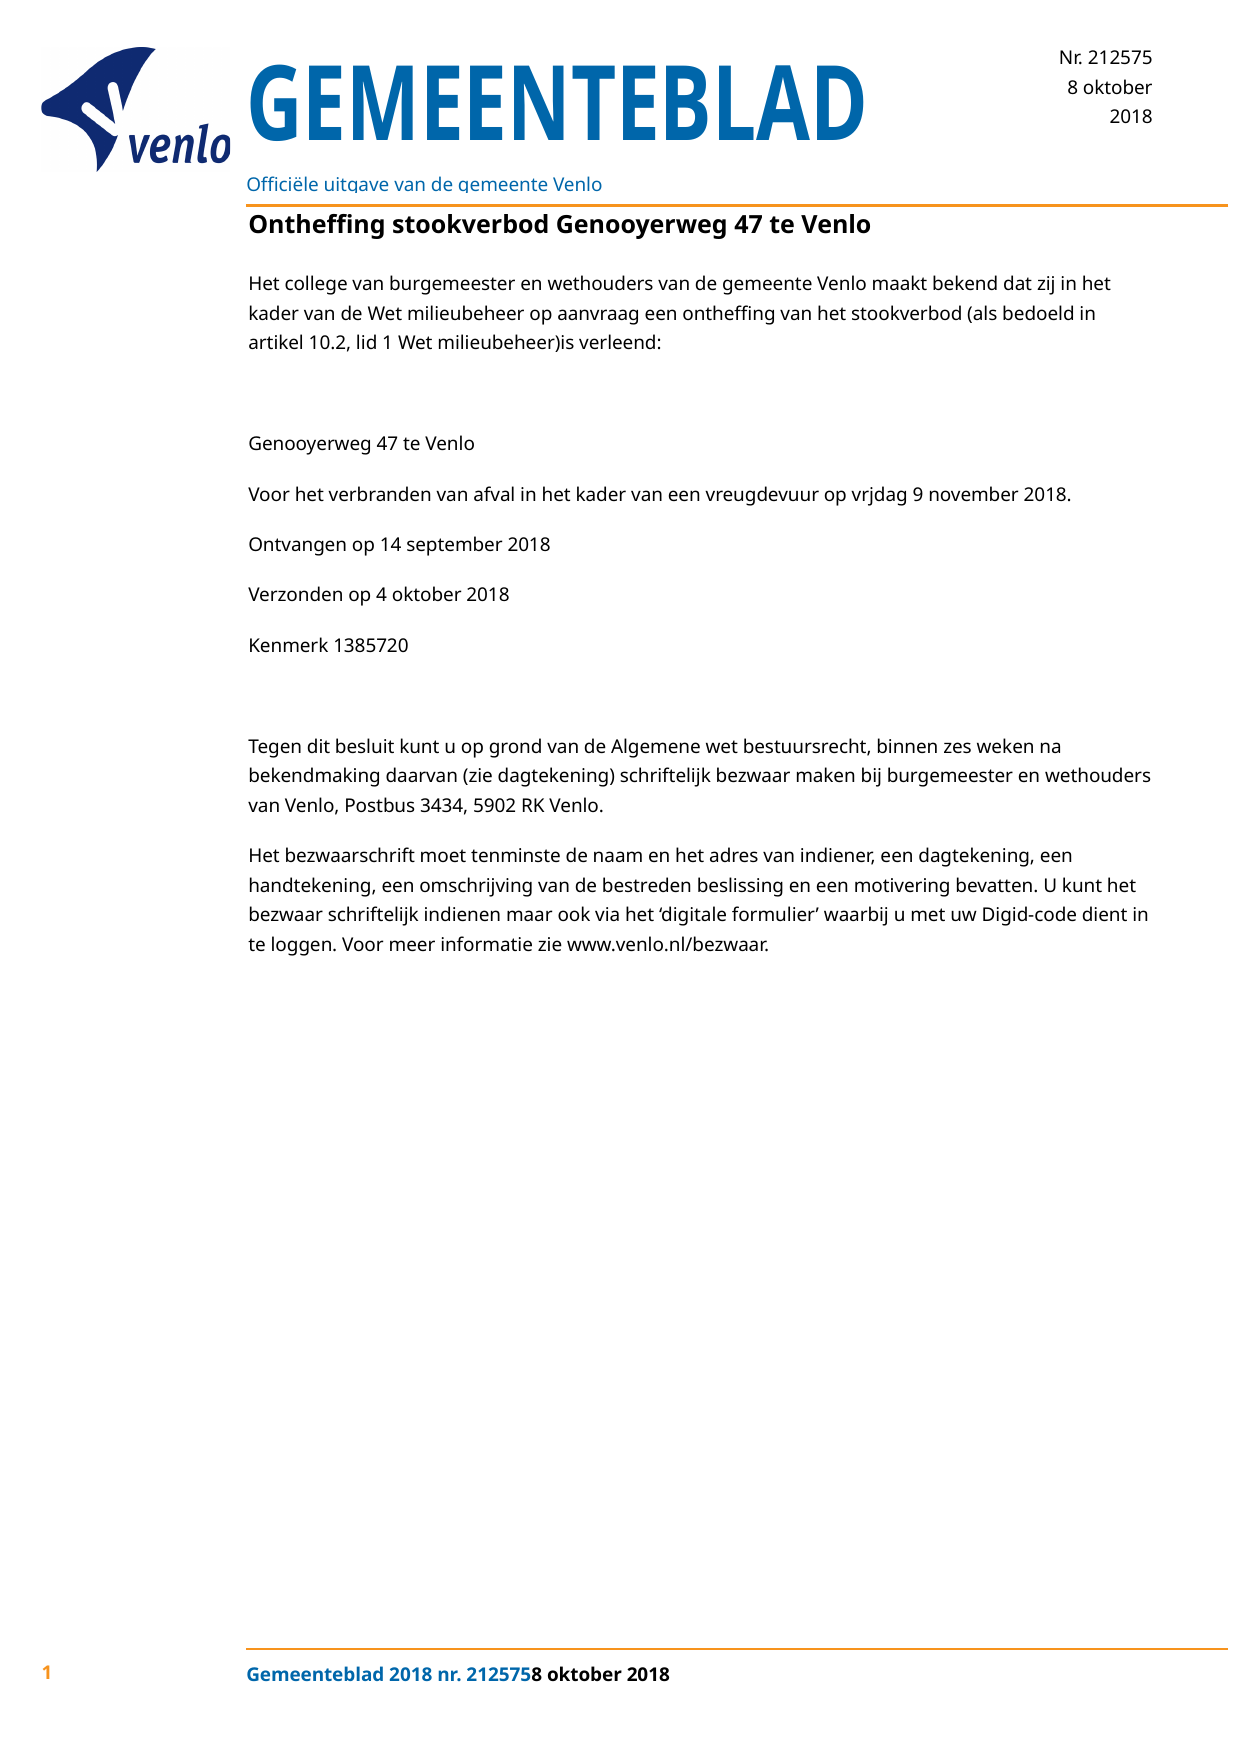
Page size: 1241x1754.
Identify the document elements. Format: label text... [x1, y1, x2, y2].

text Het college van burgemeester en wethouders van de gemeente Venlo maakt bekend dat zij in het kader van de Wet milieubeheer op aanvraag een ontheffing van het stookverbod (als bedoeld in artikel 10.2, lid 1 Wet milieubeheer)is verleend: [248, 270, 1152, 355]
picture [41, 47, 231, 172]
text Genooyerweg 47 te Venlo [248, 430, 1152, 456]
text Verzonden op 4 oktober 2018 [248, 582, 1152, 607]
text Tegen dit besluit kunt u op grond van de Algemene wet bestuursrecht, binnen zes weken na bekendmaking daarvan (zie dagtekening) schriftelijk bezwaar maken bij burgemeester en wethouders van Venlo, Postbus 3434, 5902 RK Venlo. [248, 733, 1152, 818]
text Ontheffing stookverbod Genooyerweg 47 te Venlo [248, 207, 1152, 241]
text Kenmerk 1385720 [248, 632, 1152, 658]
text Ontvangen op 14 september 2018 [248, 531, 1152, 557]
text Voor het verbranden van afval in het kader van een vreugdevuur op vrjdag 9 november 2018. [248, 481, 1152, 506]
text Het bezwaarschrift moet tenminste de naam en het adres van indiener, een dagtekening, een handtekening, een omschrijving van de bestreden beslissing en een motivering bevatten. U kunt het bezwaar schriftelijk indienen maar ook via het ‘digitale formulier’ waarbij u met uw Digid-code dient in te loggen. Voor meer informatie zie www.venlo.nl/bezwaar. [248, 842, 1152, 957]
